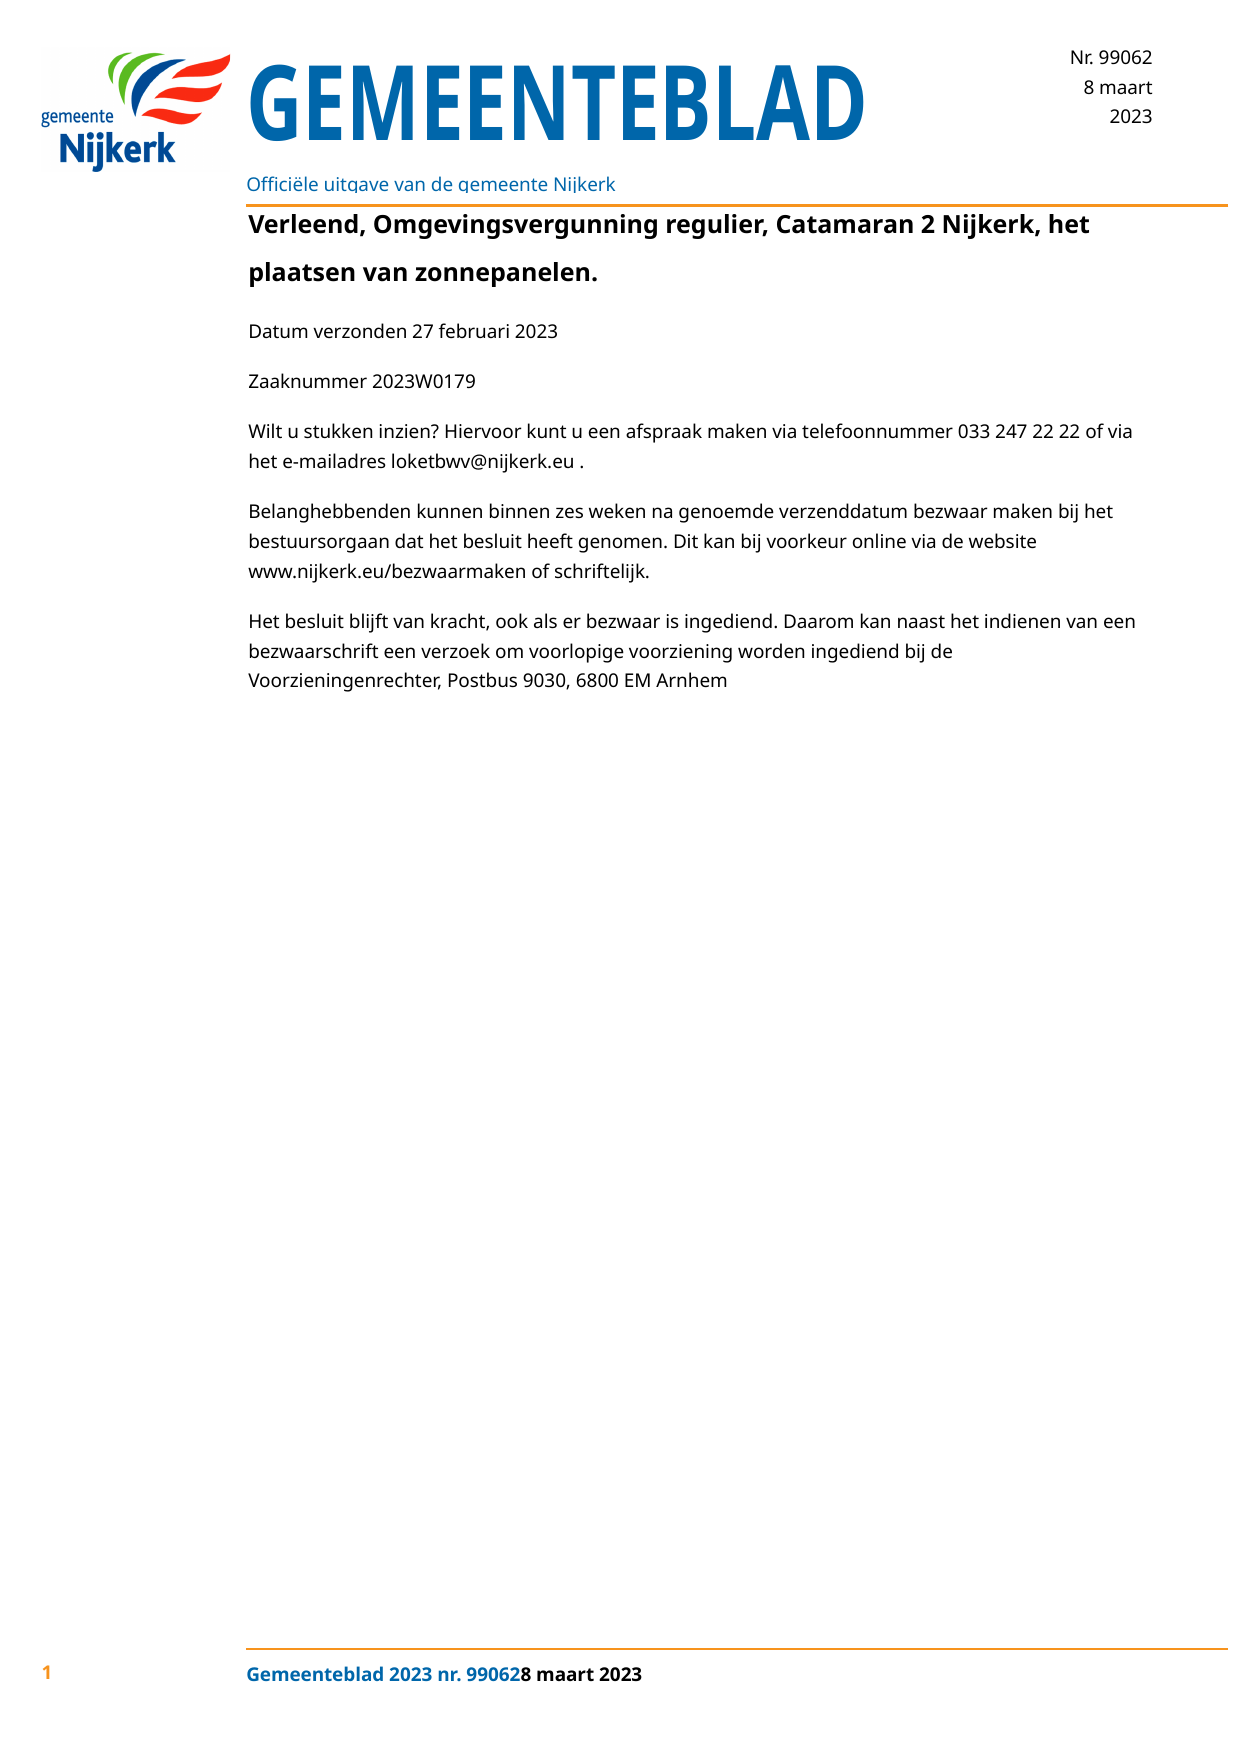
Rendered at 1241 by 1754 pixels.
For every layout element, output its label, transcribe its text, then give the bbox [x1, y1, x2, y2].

text Belanghebbenden kunnen binnen zes weken na genoemde verzenddatum bezwaar maken bij het bestuursorgaan dat het besluit heeft genomen. Dit kan bij voorkeur online via de website www.nijkerk.eu/bezwaarmaken of schriftelijk. [248, 499, 1152, 584]
text Verleend, Omgevingsvergunning regulier, Catamaran 2 Nijkerk, het plaatsen van zonnepanelen. [248, 207, 1152, 288]
picture [41, 47, 231, 172]
text Datum verzonden 27 februari 2023 [248, 318, 1152, 344]
text Zaaknummer 2023W0179 [248, 368, 1152, 394]
text Wilt u stukken inzien? Hiervoor kunt u een afspraak maken via telefoonnummer 033 247 22 22 of via het e-mailadres loketbwv@nijkerk.eu . [248, 419, 1152, 474]
text Het besluit blijft van kracht, ook als er bezwaar is ingediend. Daarom kan naast het indienen van een bezwaarschrift een verzoek om voorlopige voorziening worden ingediend bij de Voorzieningenrechter, Postbus 9030, 6800 EM Arnhem [248, 608, 1152, 693]
